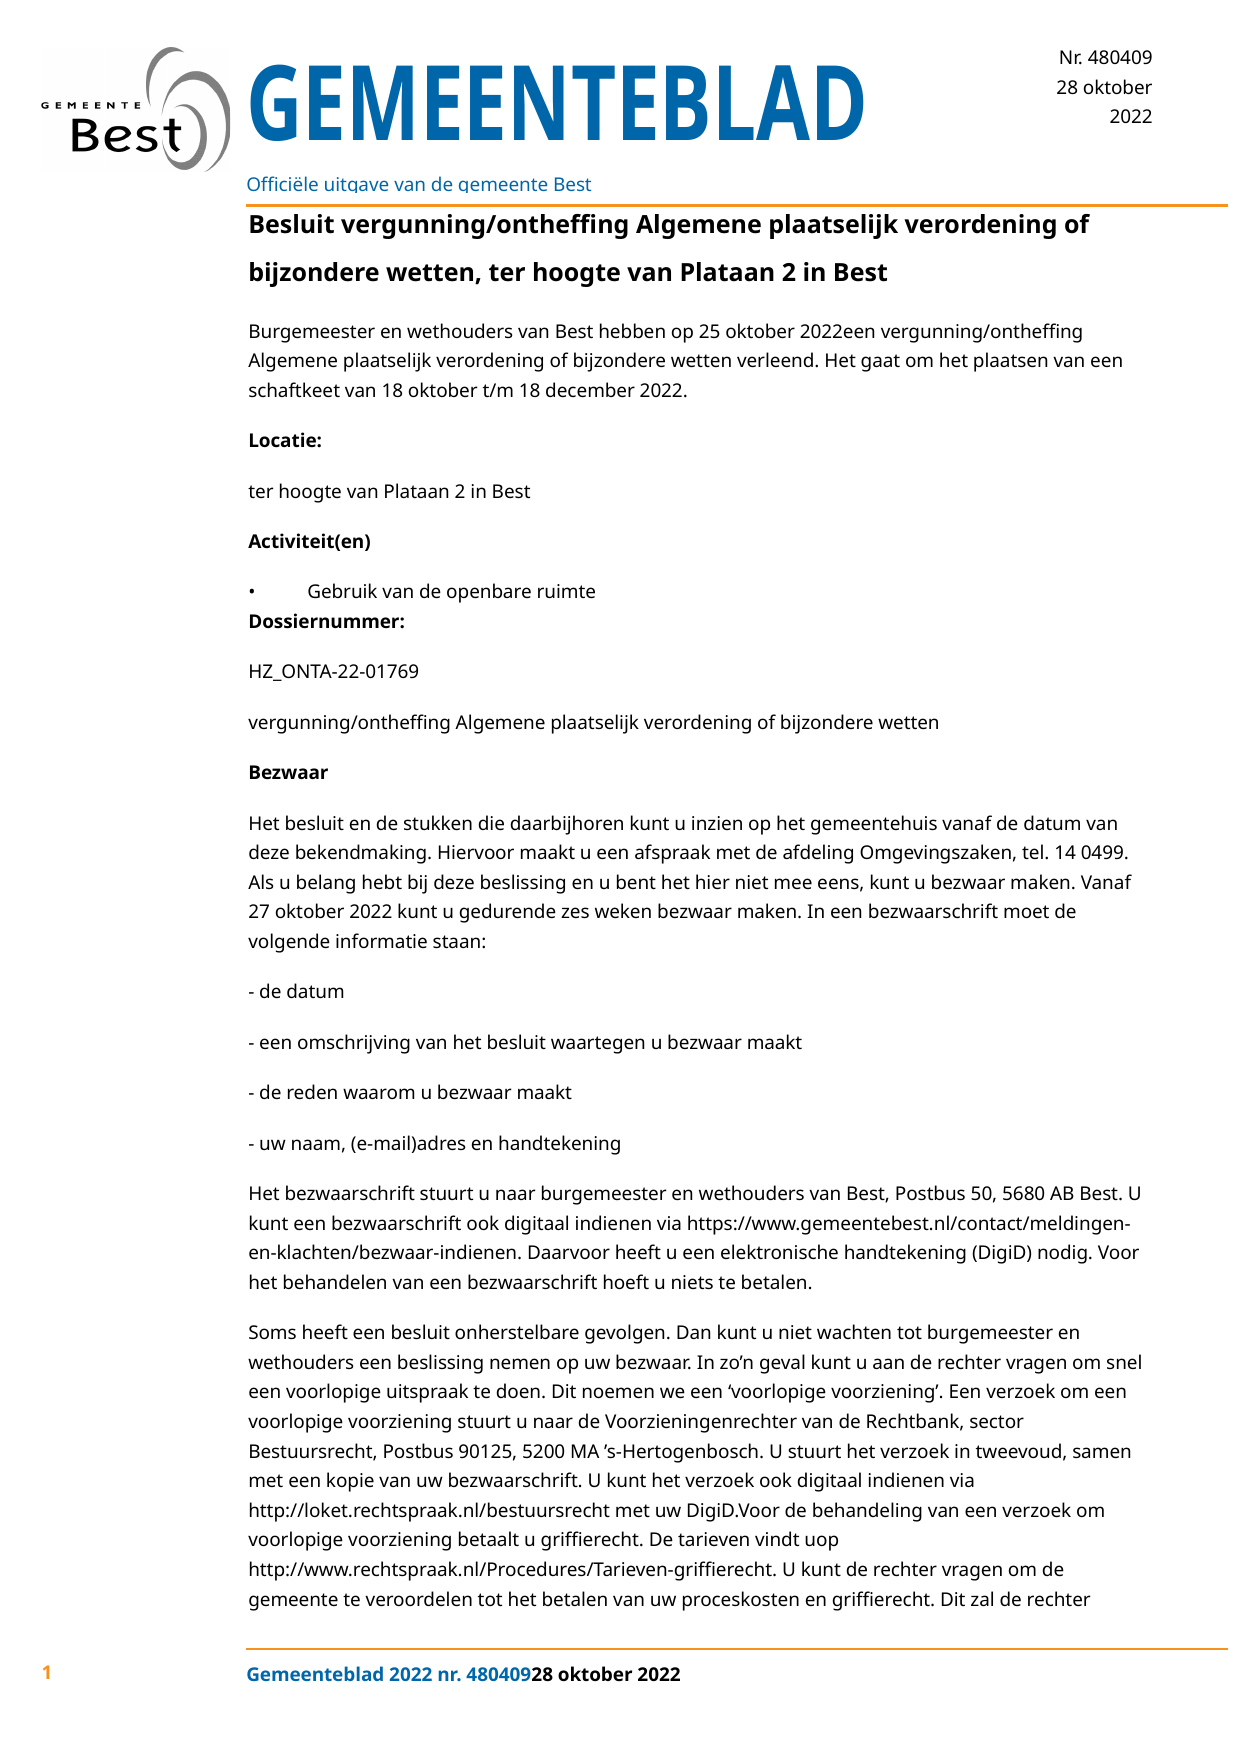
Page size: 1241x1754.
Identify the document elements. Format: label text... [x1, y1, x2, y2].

text Bezwaar [248, 759, 1152, 785]
text Soms heeft een besluit onherstelbare gevolgen. Dan kunt u niet wachten tot burgemeester en wethouders een beslissing nemen op uw bezwaar. In zo’n geval kunt u aan de rechter vragen om snel een voorlopige uitspraak te doen. Dit noemen we een ‘voorlopige voorziening’. Een verzoek om een voorlopige voorziening stuurt u naar de Voorzieningenrechter van de Rechtbank, sector Bestuursrecht, Postbus 90125, 5200 MA ’s-Hertogenbosch. U stuurt het verzoek in tweevoud, samen met een kopie van uw bezwaarschrift. U kunt het verzoek ook digitaal indienen via http://loket.rechtspraak.nl/bestuursrecht met uw DigiD.Voor de behandeling van een verzoek om voorlopige voorziening betaalt u griffierecht. De tarieven vindt uop http://www.rechtspraak.nl/Procedures/Tarieven-griffierecht. U kunt de rechter vragen om de gemeente te veroordelen tot het betalen van uw proceskosten en griffierecht. Dit zal de rechter [248, 1319, 1152, 1612]
text Activiteit(en) [248, 528, 1152, 554]
picture [41, 47, 231, 172]
text Locatie: [248, 427, 1152, 453]
text HZ_ONTA-22-01769 [248, 659, 1152, 684]
text Het besluit en de stukken die daarbijhoren kunt u inzien op het gemeentehuis vanaf de datum van deze bekendmaking. Hiervoor maakt u een afspraak met de afdeling Omgevingszaken, tel. 14 0499. Als u belang hebt bij deze beslissing en u bent het hier niet mee eens, kunt u bezwaar maken. Vanaf 27 oktober 2022 kunt u gedurende zes weken bezwaar maken. In een bezwaarschrift moet de volgende informatie staan: [248, 810, 1152, 954]
text - de reden waarom u bezwaar maakt [248, 1079, 1152, 1105]
text Burgemeester en wethouders van Best hebben op 25 oktober 2022een vergunning/ontheffing Algemene plaatselijk verordening of bijzondere wetten verleend. Het gaat om het plaatsen van een schaftkeet van 18 oktober t/m 18 december 2022. [248, 318, 1152, 403]
text ter hoogte van Plataan 2 in Best [248, 478, 1152, 504]
list Gebruik van de openbare ruimte [248, 579, 1152, 604]
text - een omschrijving van het besluit waartegen u bezwaar maakt [248, 1029, 1152, 1055]
text Het bezwaarschrift stuurt u naar burgemeester en wethouders van Best, Postbus 50, 5680 AB Best. U kunt een bezwaarschrift ook digitaal indienen via https://www.gemeentebest.nl/contact/meldingen-en-klachten/bezwaar-indienen. Daarvoor heeft u een elektronische handtekening (DigiD) nodig. Voor het behandelen van een bezwaarschrift hoeft u niets te betalen. [248, 1180, 1152, 1295]
text Besluit vergunning/ontheffing Algemene plaatselijk verordening of bijzondere wetten, ter hoogte van Plataan 2 in Best [248, 207, 1152, 288]
text - uw naam, (e-mail)adres en handtekening [248, 1130, 1152, 1156]
text - de datum [248, 979, 1152, 1004]
text vergunning/ontheffing Algemene plaatselijk verordening of bijzondere wetten [248, 709, 1152, 735]
text Dossiernummer: [248, 608, 1152, 634]
